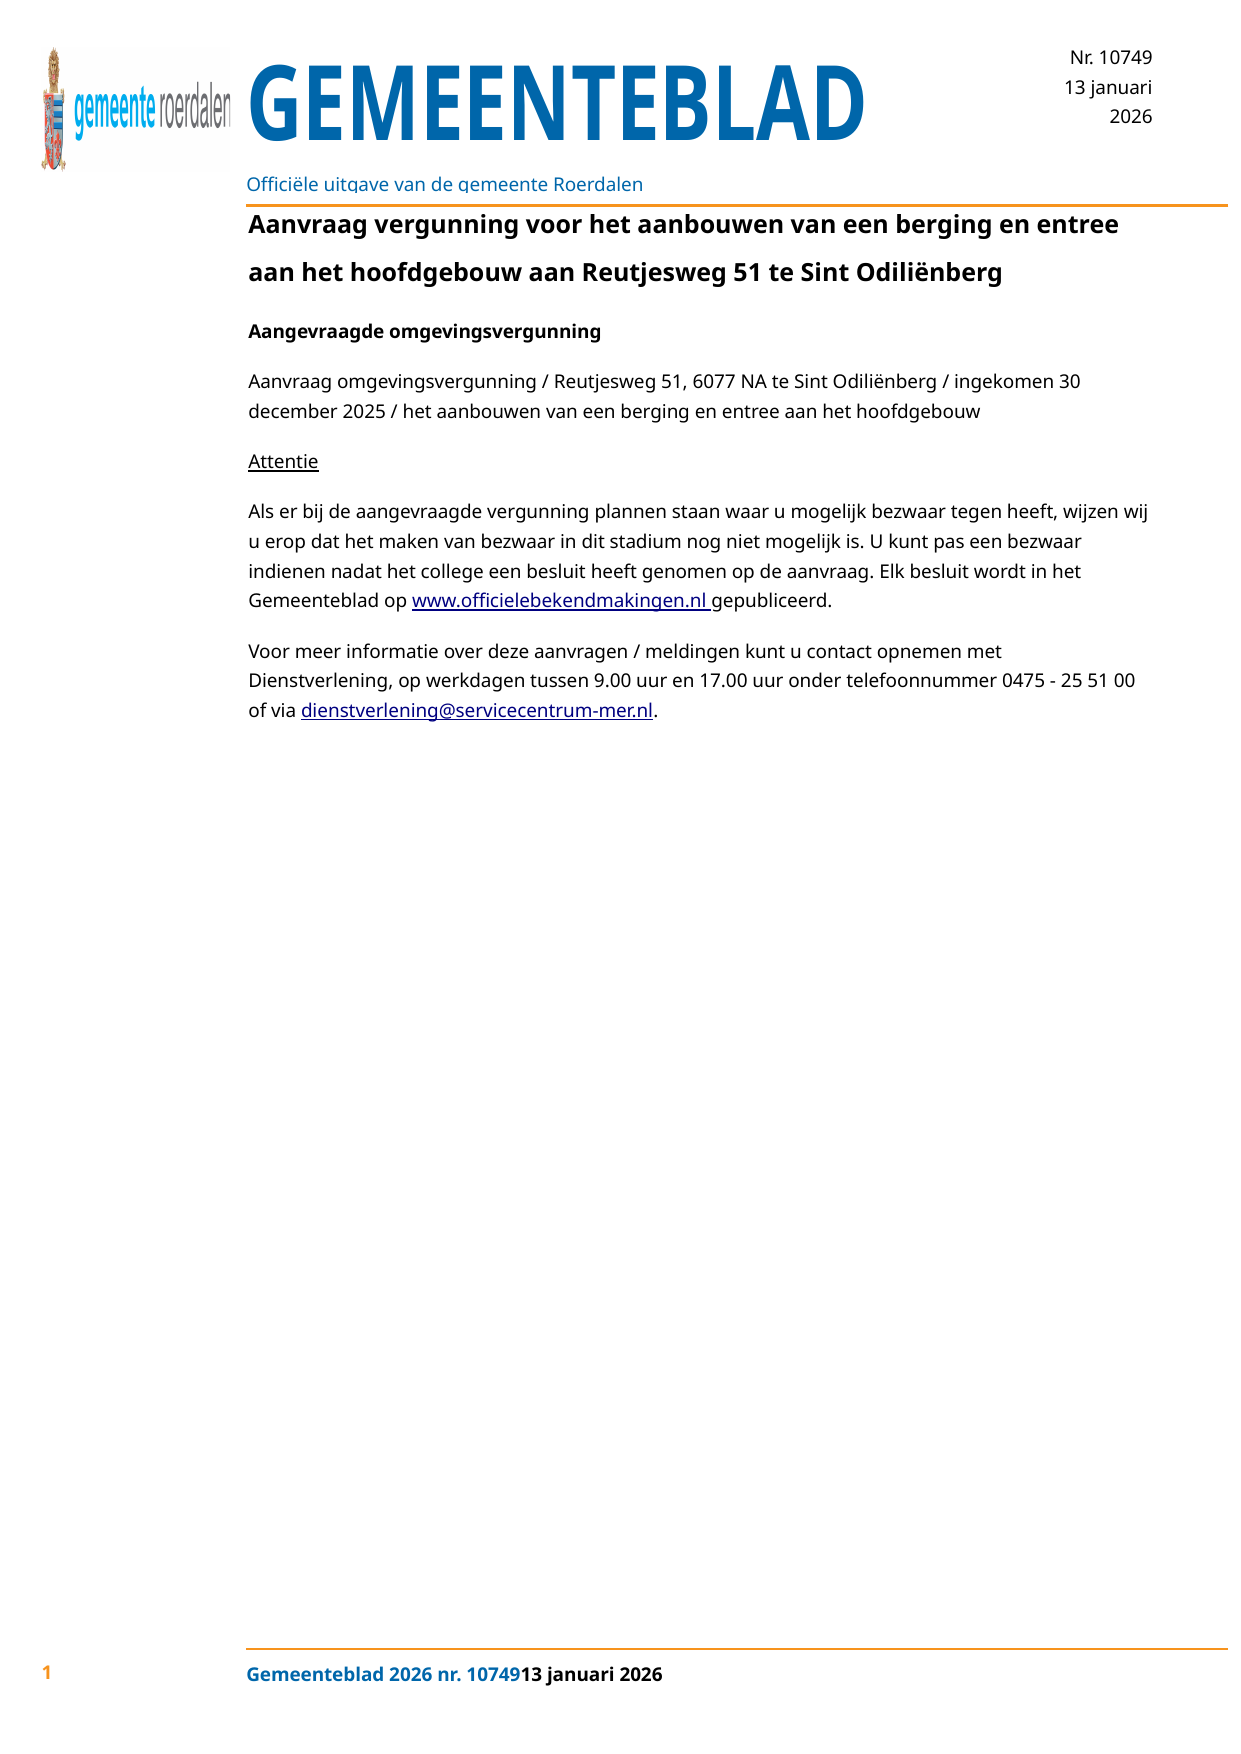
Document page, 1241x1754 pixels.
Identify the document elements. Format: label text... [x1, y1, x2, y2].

text Aanvraag omgevingsvergunning / Reutjesweg 51, 6077 NA te Sint Odiliënberg / ingekomen 30 december 2025 / het aanbouwen van een berging en entree aan het hoofdgebouw [248, 368, 1152, 424]
text Attentie [248, 448, 1152, 474]
text Aangevraagde omgevingsvergunning [248, 318, 1152, 344]
text Aanvraag vergunning voor het aanbouwen van een berging en entree aan het hoofdgebouw aan Reutjesweg 51 te Sint Odiliënberg [248, 207, 1152, 288]
picture [41, 47, 231, 172]
text Voor meer informatie over deze aanvragen / meldingen kunt u contact opnemen met Dienstverlening, op werkdagen tussen 9.00 uur en 17.00 uur onder telefoonnummer 0475 - 25 51 00 of via dienstverlening@servicecentrum-mer.nl. [248, 638, 1152, 723]
text Als er bij de aangevraagde vergunning plannen staan waar u mogelijk bezwaar tegen heeft, wijzen wij u erop dat het maken van bezwaar in dit stadium nog niet mogelijk is. U kunt pas een bezwaar indienen nadat het college een besluit heeft genomen op de aanvraag. Elk besluit wordt in het Gemeenteblad op www.officielebekendmakingen.nl gepubliceerd. [248, 499, 1152, 613]
